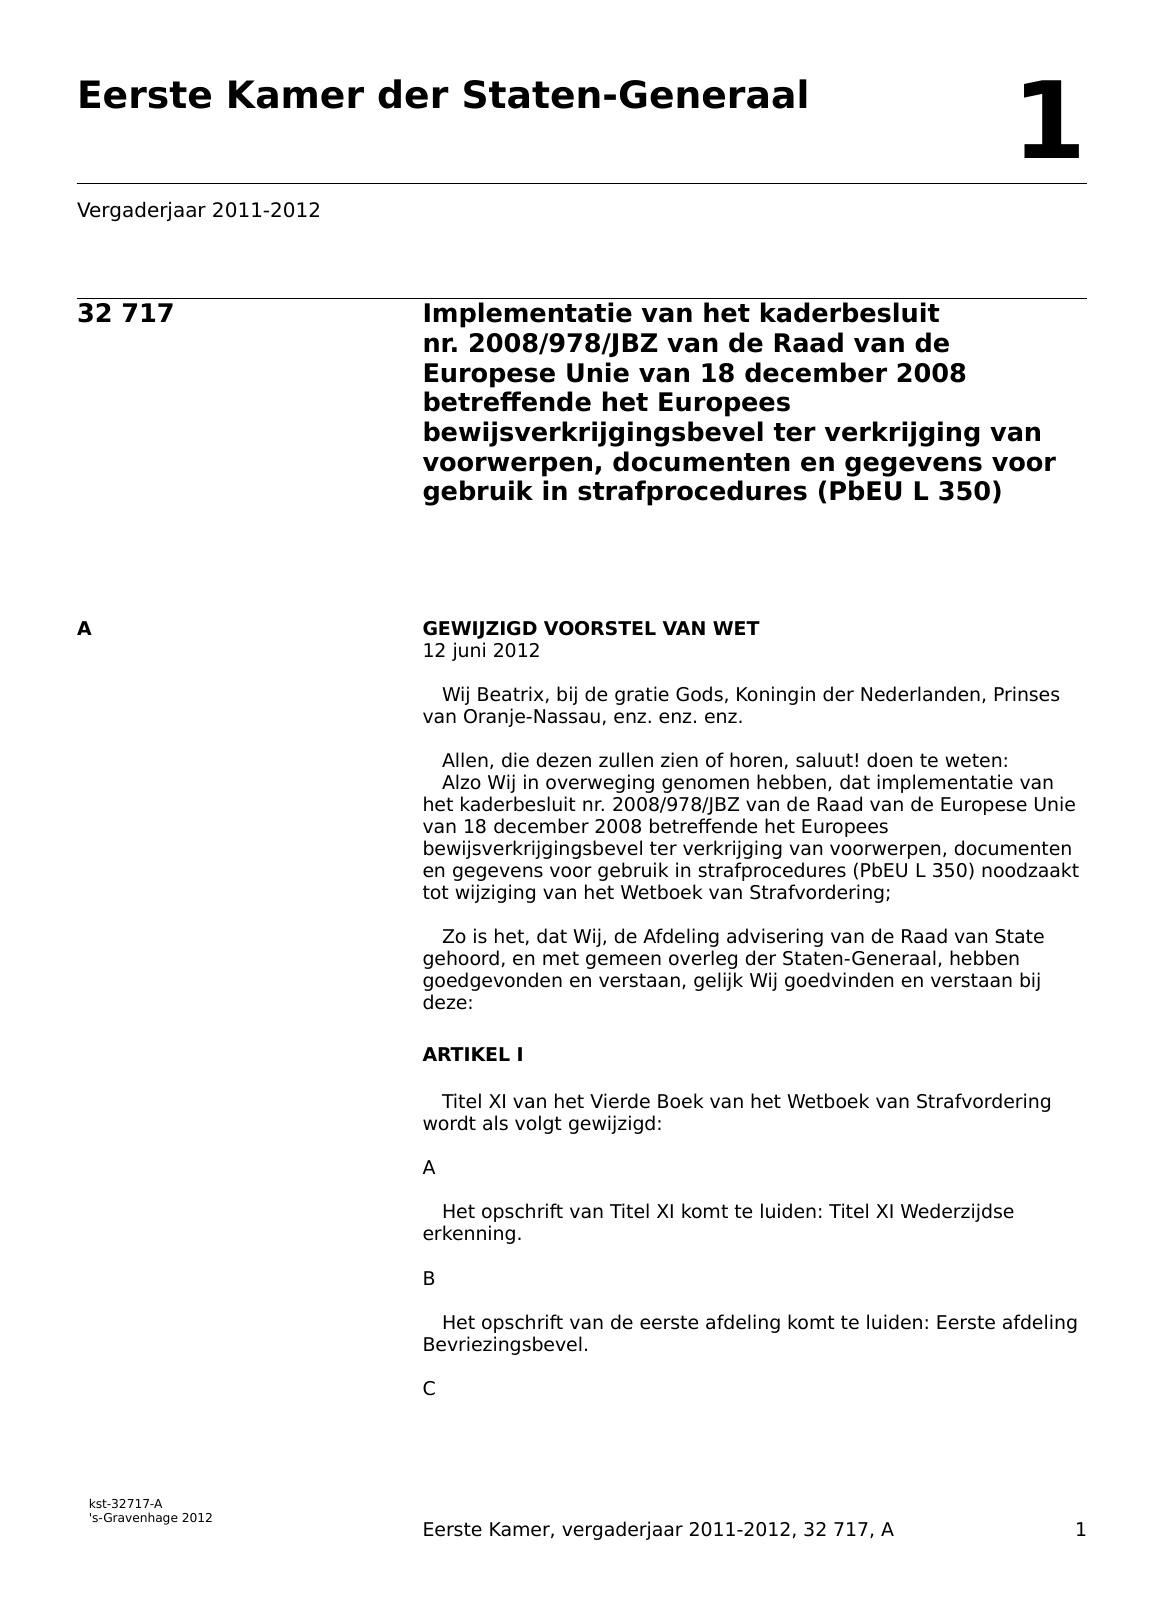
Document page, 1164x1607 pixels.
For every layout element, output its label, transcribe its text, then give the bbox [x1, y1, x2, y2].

text 's-Gravenhage 2012 [88, 1511, 323, 1525]
text 12 juni 2012 [422, 640, 1087, 662]
text Het opschrift van de eerste afdeling komt te luiden: Eerste afdeling Bevriezingsbevel. [422, 1312, 1087, 1356]
text Titel XI van het Vierde Boek van het Wetboek van Strafvordering wordt als volgt gewijzigd: [422, 1091, 1087, 1135]
subtitle 32 717 Implementatie van het kaderbesluit nr. 2008/978/JBZ van de Raad van de Europese Unie van 18 december 2008 betreffende het Europees bewijsverkrijgingsbevel ter verkrijging van voorwerpen, documenten en gegevens voor gebruik in strafprocedures (PbEU L 350) [77, 299, 1087, 507]
text Allen, die dezen zullen zien of horen, saluut! doen te weten: [422, 750, 1087, 772]
subtitle A GEWIJZIGD VOORSTEL VAN WET [77, 618, 1087, 640]
table_cell Vergaderjaar 2011-2012 [77, 184, 1087, 298]
table_header Eerste Kamer der Staten-Generaal [77, 59, 886, 183]
text Wij Beatrix, bij de gratie Gods, Koningin der Nederlanden, Prinses van Oranje-Nassau, enz. enz. enz. [422, 684, 1087, 728]
text A [422, 1157, 1087, 1179]
text C [422, 1378, 1087, 1400]
text Alzo Wij in overweging genomen hebben, dat implementatie van het kaderbesluit nr. 2008/978/JBZ van de Raad van de Europese Unie van 18 december 2008 betreffende het Europees bewijsverkrijgingsbevel ter verkrijging van voorwerpen, documenten en gegevens voor gebruik in strafprocedures (PbEU L 350) noodzaakt tot wijziging van het Wetboek van Strafvordering; [422, 772, 1087, 904]
table_header 1 [886, 59, 1087, 183]
subtitle ARTIKEL I [422, 1044, 1087, 1066]
text B [422, 1267, 1087, 1289]
text Zo is het, dat Wij, de Afdeling advisering van de Raad van State gehoord, en met gemeen overleg der Staten-Generaal, hebben goedgevonden en verstaan, gelijk Wij goedvinden en verstaan bij deze: [422, 926, 1087, 1014]
text kst-32717-A [88, 1497, 323, 1511]
text Het opschrift van Titel XI komt te luiden: Titel XI Wederzijdse erkenning. [422, 1201, 1087, 1245]
